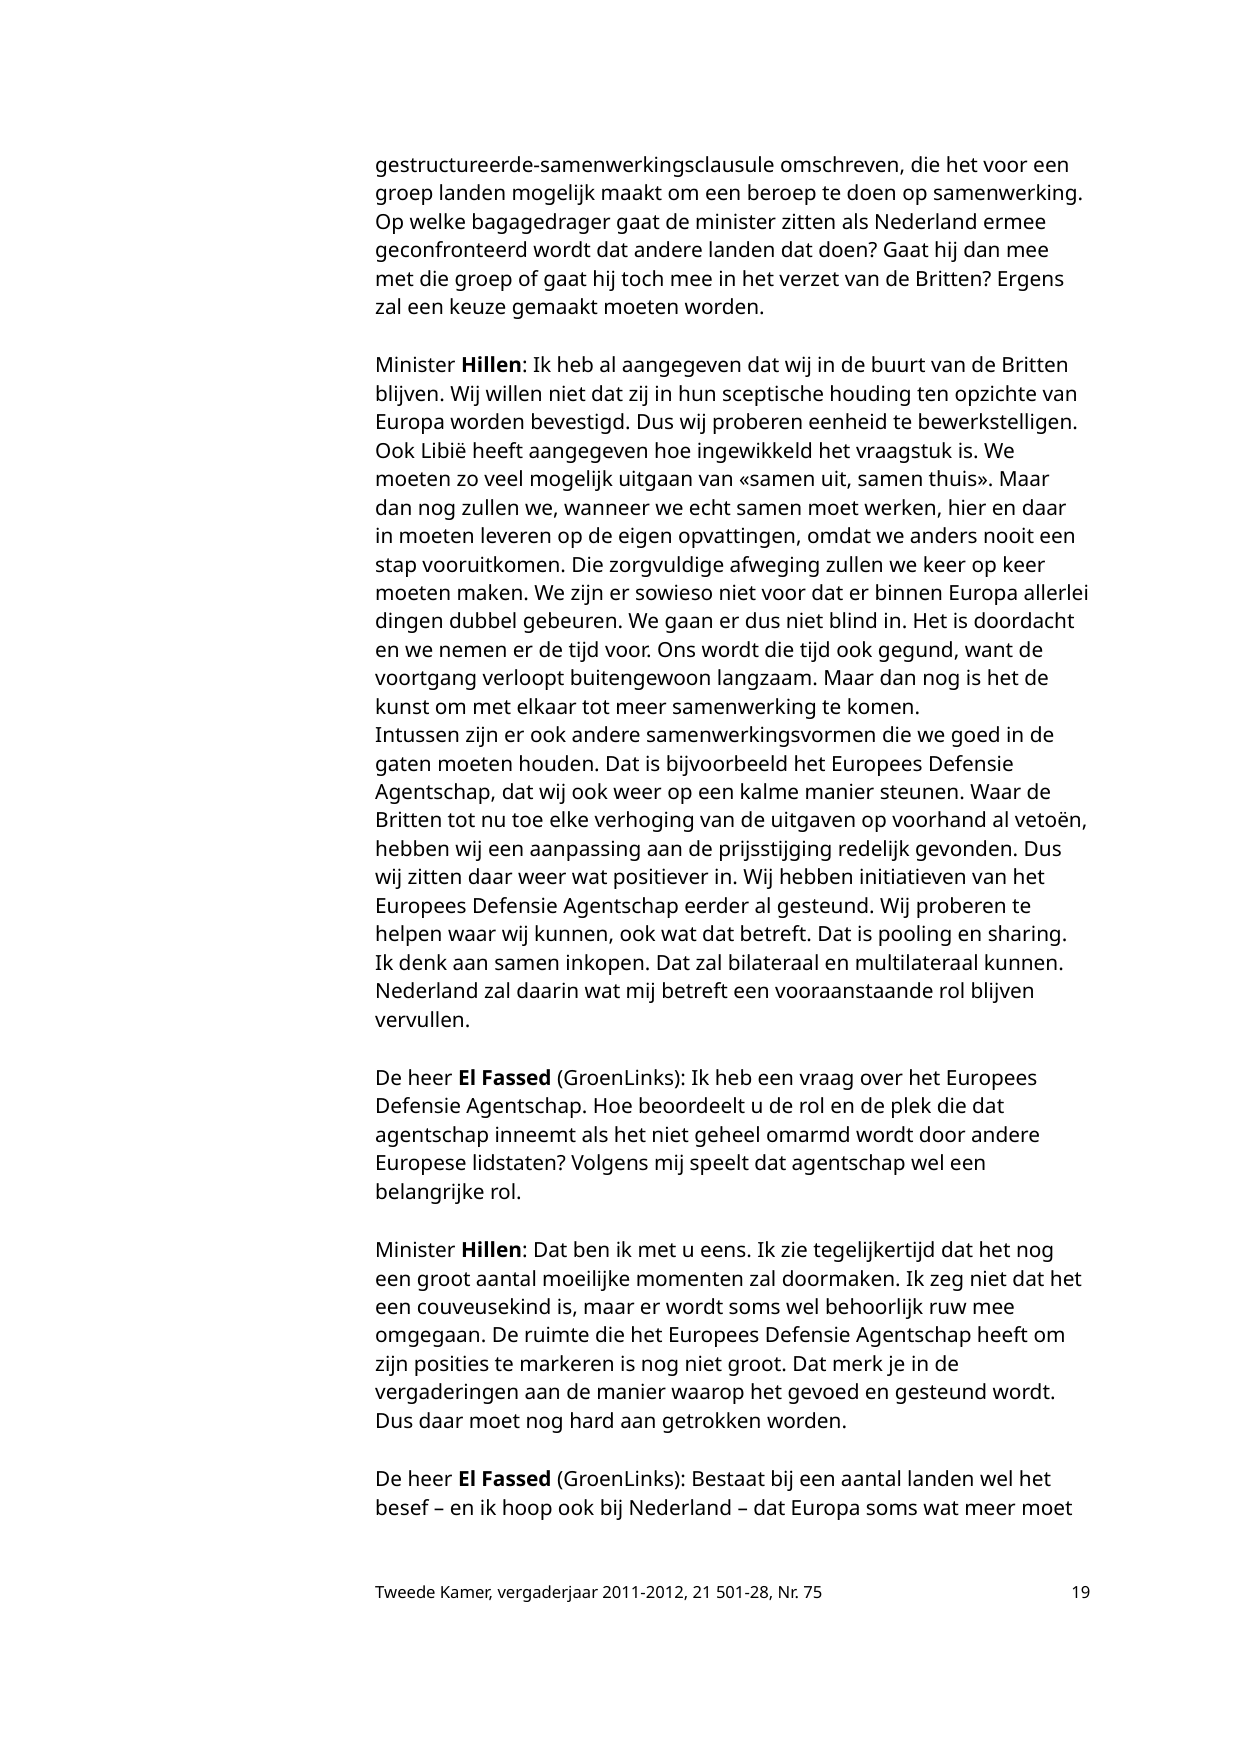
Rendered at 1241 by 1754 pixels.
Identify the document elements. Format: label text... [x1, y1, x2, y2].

text De heer El Fassed (GroenLinks): Ik heb een vraag over het Europees Defensie Agentschap. Hoe beoordeelt u de rol en de plek die dat agentschap inneemt als het niet geheel omarmd wordt door andere Europese lidstaten? Volgens mij speelt dat agentschap wel een belangrijke rol. [375, 1063, 1090, 1205]
text Minister Hillen: Ik heb al aangegeven dat wij in de buurt van de Britten blijven. Wij willen niet dat zij in hun sceptische houding ten opzichte van Europa worden bevestigd. Dus wij proberen eenheid te bewerkstelligen. Ook Libië heeft aangegeven hoe ingewikkeld het vraagstuk is. We moeten zo veel mogelijk uitgaan van «samen uit, samen thuis». Maar dan nog zullen we, wanneer we echt samen moet werken, hier en daar in moeten leveren op de eigen opvattingen, omdat we anders nooit een stap vooruitkomen. Die zorgvuldige afweging zullen we keer op keer moeten maken. We zijn er sowieso niet voor dat er binnen Europa allerlei dingen dubbel gebeuren. We gaan er dus niet blind in. Het is doordacht en we nemen er de tijd voor. Ons wordt die tijd ook gegund, want de voortgang verloopt buitengewoon langzaam. Maar dan nog is het de kunst om met elkaar tot meer samenwerking te komen. [375, 351, 1090, 720]
text Minister Hillen: Dat ben ik met u eens. Ik zie tegelijkertijd dat het nog een groot aantal moeilijke momenten zal doormaken. Ik zeg niet dat het een couveusekind is, maar er wordt soms wel behoorlijk ruw mee omgegaan. De ruimte die het Europees Defensie Agentschap heeft om zijn posities te markeren is nog niet groot. Dat merk je in de vergaderingen aan de manier waarop het gevoed en gesteund wordt. Dus daar moet nog hard aan getrokken worden. [375, 1235, 1090, 1434]
text Intussen zijn er ook andere samenwerkingsvormen die we goed in de gaten moeten houden. Dat is bijvoorbeeld het Europees Defensie Agentschap, dat wij ook weer op een kalme manier steunen. Waar de Britten tot nu toe elke verhoging van de uitgaven op voorhand al vetoën, hebben wij een aanpassing aan de prijsstijging redelijk gevonden. Dus wij zitten daar weer wat positiever in. Wij hebben initiatieven van het Europees Defensie Agentschap eerder al gesteund. Wij proberen te helpen waar wij kunnen, ook wat dat betreft. Dat is pooling en sharing. Ik denk aan samen inkopen. Dat zal bilateraal en multilateraal kunnen. Nederland zal daarin wat mij betreft een vooraanstaande rol blijven vervullen. [375, 720, 1090, 1033]
text gestructureerde-samenwerkingsclausule omschreven, die het voor een groep landen mogelijk maakt om een beroep te doen op samenwerking. Op welke bagagedrager gaat de minister zitten als Nederland ermee geconfronteerd wordt dat andere landen dat doen? Gaat hij dan mee met die groep of gaat hij toch mee in het verzet van de Britten? Ergens zal een keuze gemaakt moeten worden. [375, 150, 1090, 321]
text De heer El Fassed (GroenLinks): Bestaat bij een aantal landen wel het besef – en ik hoop ook bij Nederland – dat Europa soms wat meer moet [375, 1464, 1090, 1521]
